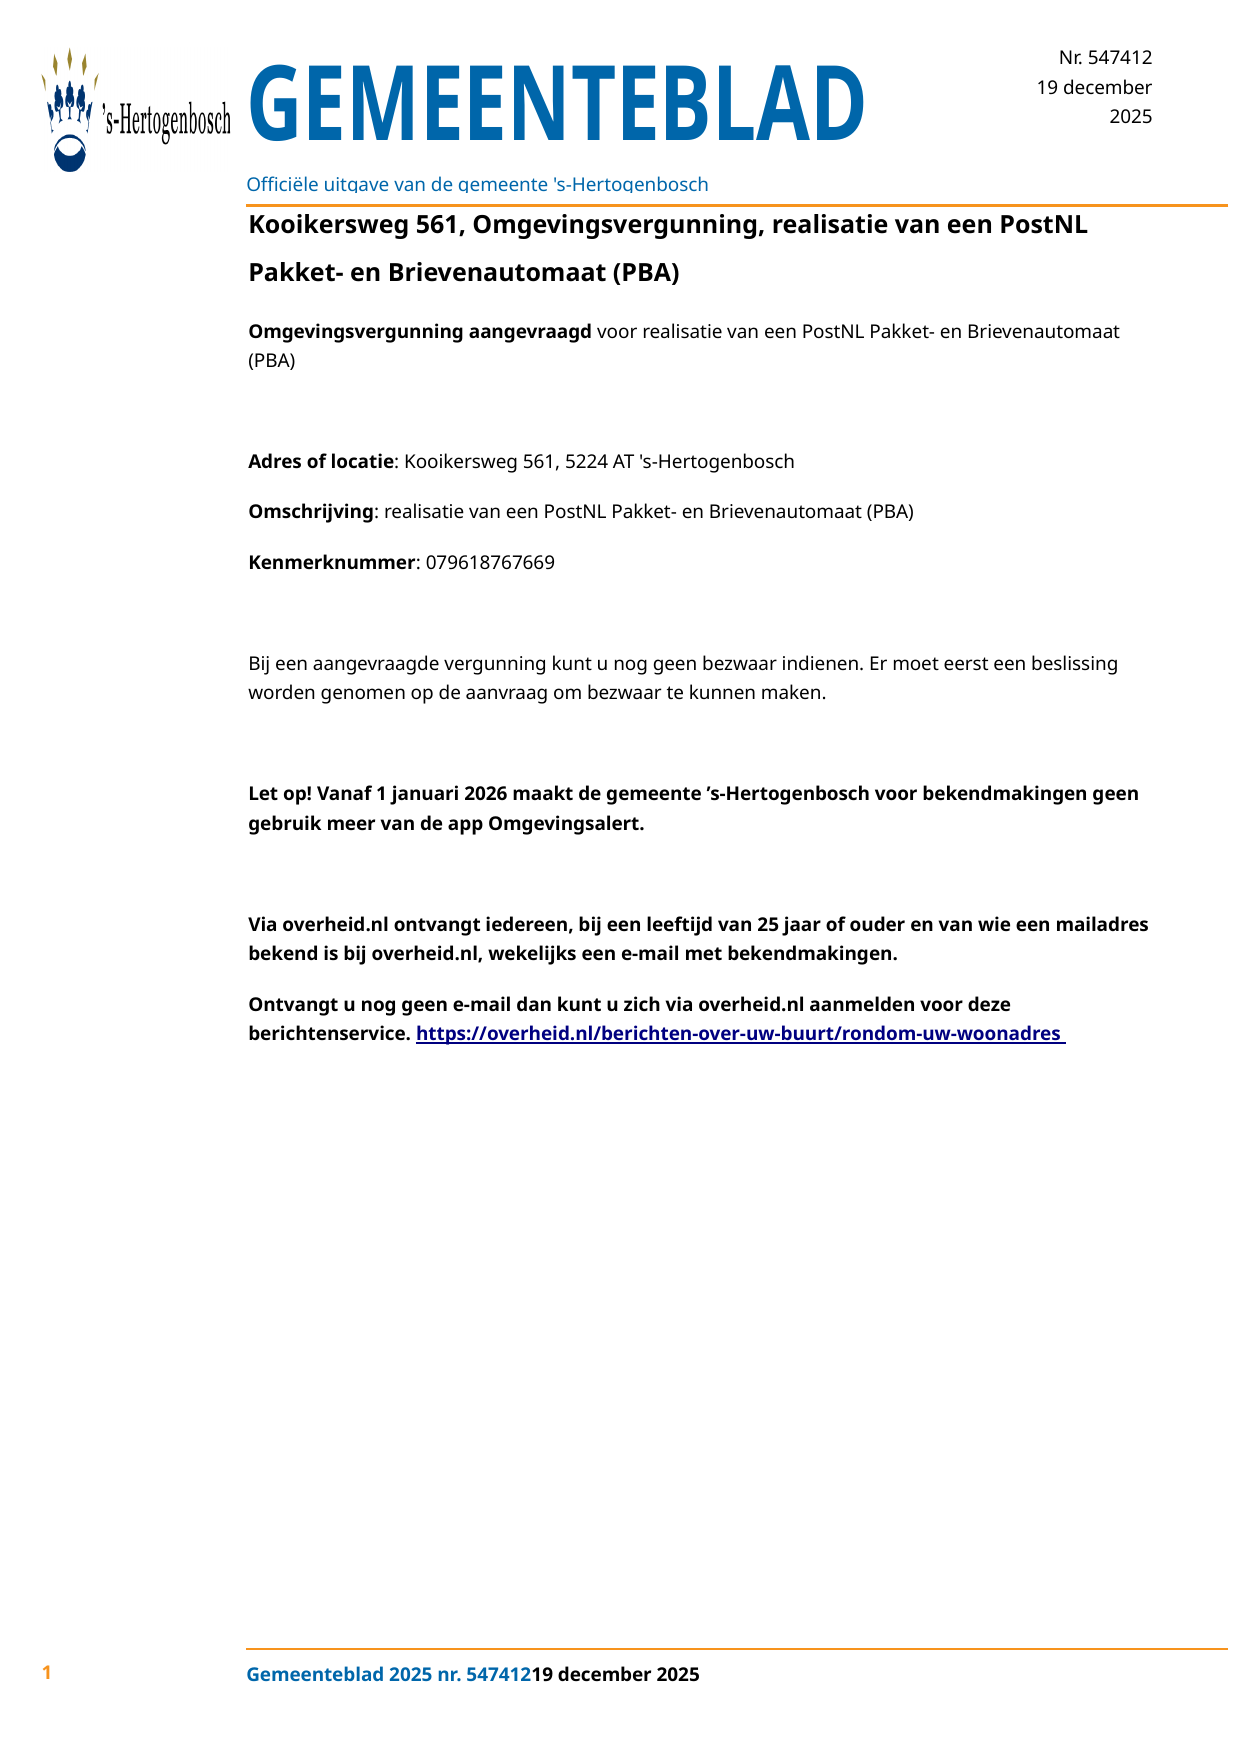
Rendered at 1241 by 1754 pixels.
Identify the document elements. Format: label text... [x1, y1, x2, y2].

text Via overheid.nl ontvangt iedereen, bij een leeftijd van 25 jaar of ouder en van wie een mailadres bekend is bij overheid.nl, wekelijks een e-mail met bekendmakingen. [248, 911, 1152, 966]
text Adres of locatie: Kooikersweg 561, 5224 AT 's-Hertogenbosch [248, 448, 1152, 474]
text Kenmerknummer: 079618767669 [248, 549, 1152, 575]
text Ontvangt u nog geen e-mail dan kunt u zich via overheid.nl aanmelden voor deze berichtenservice. https://overheid.nl/berichten-over-uw-buurt/rondom-uw-woonadres [248, 991, 1152, 1046]
text Omgevingsvergunning aangevraagd voor realisatie van een PostNL Pakket- en Brievenautomaat (PBA) [248, 318, 1152, 373]
text Omschrijving: realisatie van een PostNL Pakket- en Brievenautomaat (PBA) [248, 499, 1152, 524]
text Let op! Vanaf 1 januari 2026 maakt de gemeente ’s-Hertogenbosch voor bekendmakingen geen gebruik meer van de app Omgevingsalert. [248, 780, 1152, 836]
text Kooikersweg 561, Omgevingsvergunning, realisatie van een PostNL Pakket- en Brievenautomaat (PBA) [248, 207, 1152, 288]
picture [41, 47, 231, 172]
text Bij een aangevraagde vergunning kunt u nog geen bezwaar indienen. Er moet eerst een beslissing worden genomen op de aanvraag om bezwaar te kunnen maken. [248, 650, 1152, 705]
